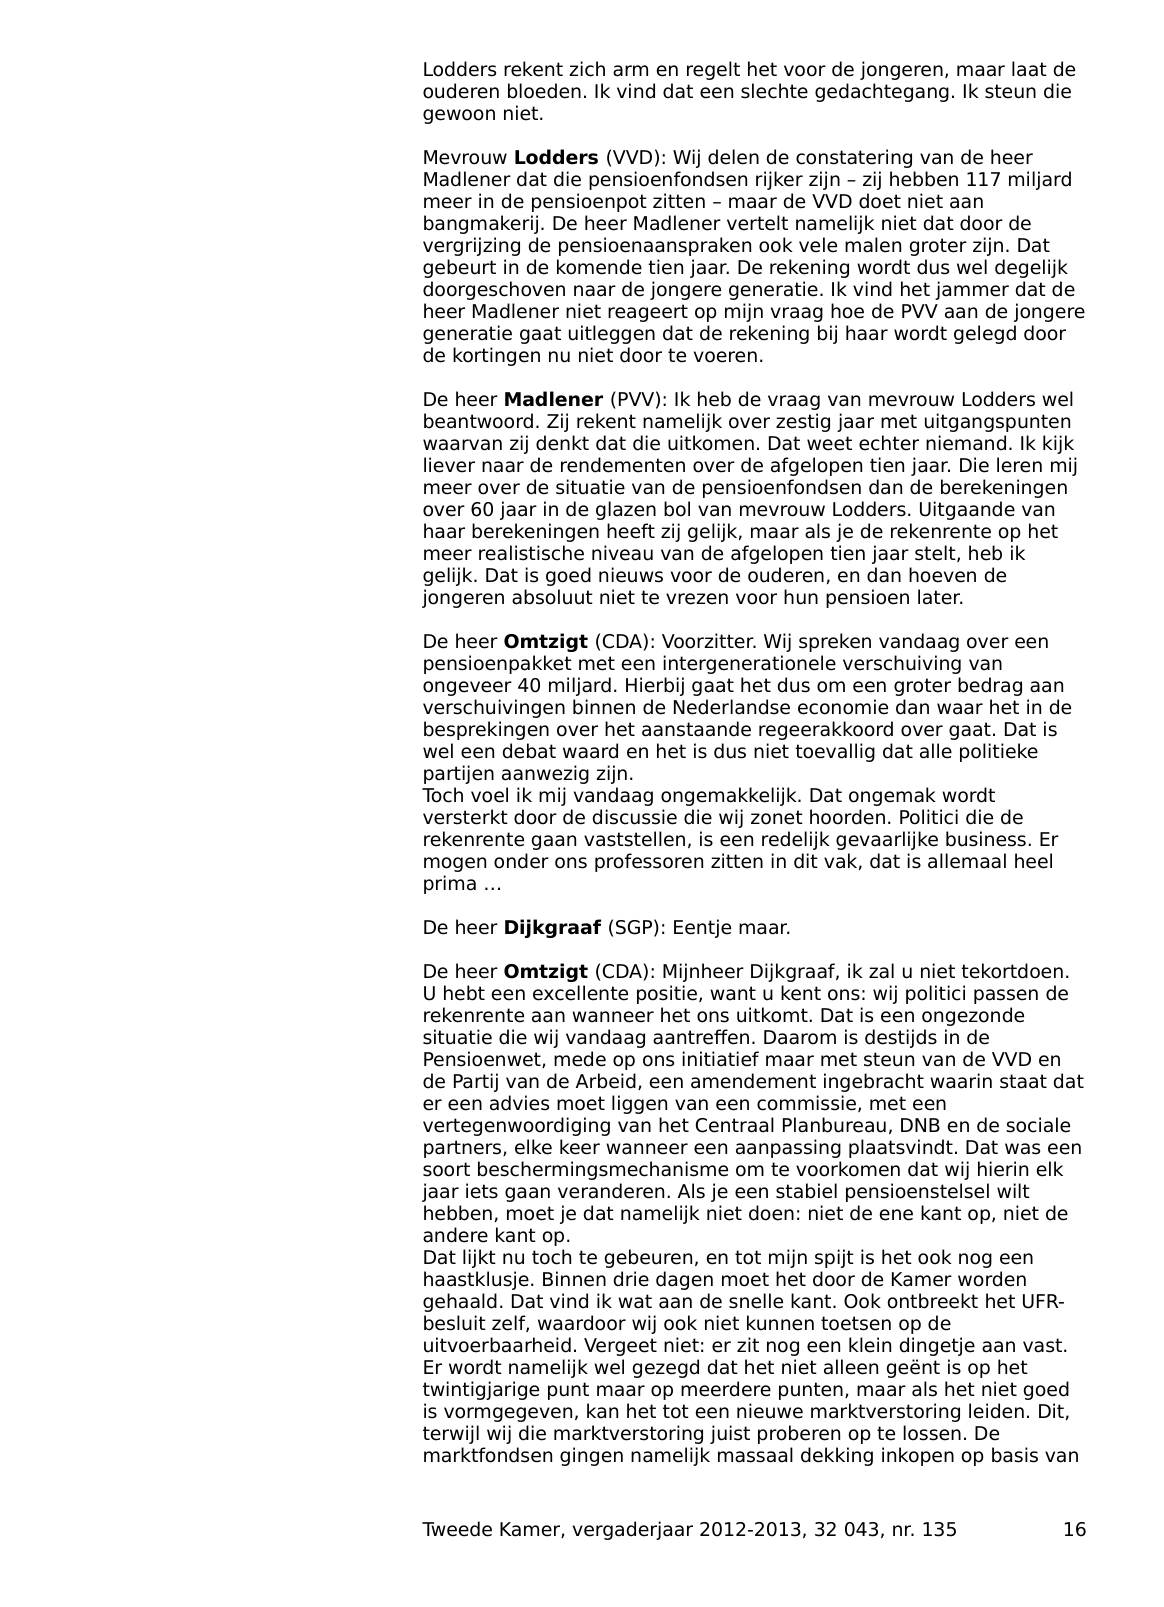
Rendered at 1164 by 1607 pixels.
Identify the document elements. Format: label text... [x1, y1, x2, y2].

text Lodders rekent zich arm en regelt het voor de jongeren, maar laat de ouderen bloeden. Ik vind dat een slechte gedachtegang. Ik steun die gewoon niet. [422, 59, 1087, 125]
text De heer Omtzigt (CDA): Mijnheer Dijkgraaf, ik zal u niet tekortdoen. U hebt een excellente positie, want u kent ons: wij politici passen de rekenrente aan wanneer het ons uitkomt. Dat is een ongezonde situatie die wij vandaag aantreffen. Daarom is destijds in de Pensioenwet, mede op ons initiatief maar met steun van de VVD en de Partij van de Arbeid, een amendement ingebracht waarin staat dat er een advies moet liggen van een commissie, met een vertegenwoordiging van het Centraal Planbureau, DNB en de sociale partners, elke keer wanneer een aanpassing plaatsvindt. Dat was een soort beschermingsmechanisme om te voorkomen dat wij hierin elk jaar iets gaan veranderen. Als je een stabiel pensioenstelsel wilt hebben, moet je dat namelijk niet doen: niet de ene kant op, niet de andere kant op. [422, 961, 1087, 1247]
text Mevrouw Lodders (VVD): Wij delen de constatering van de heer Madlener dat die pensioenfondsen rijker zijn – zij hebben 117 miljard meer in de pensioenpot zitten – maar de VVD doet niet aan bangmakerij. De heer Madlener vertelt namelijk niet dat door de vergrijzing de pensioenaanspraken ook vele malen groter zijn. Dat gebeurt in de komende tien jaar. De rekening wordt dus wel degelijk doorgeschoven naar de jongere generatie. Ik vind het jammer dat de heer Madlener niet reageert op mijn vraag hoe de PVV aan de jongere generatie gaat uitleggen dat de rekening bij haar wordt gelegd door de kortingen nu niet door te voeren. [422, 147, 1087, 367]
text Dat lijkt nu toch te gebeuren, en tot mijn spijt is het ook nog een haastklusje. Binnen drie dagen moet het door de Kamer worden gehaald. Dat vind ik wat aan de snelle kant. Ook ontbreekt het UFR-besluit zelf, waardoor wij ook niet kunnen toetsen op de uitvoerbaarheid. Vergeet niet: er zit nog een klein dingetje aan vast. Er wordt namelijk wel gezegd dat het niet alleen geënt is op het twintigjarige punt maar op meerdere punten, maar als het niet goed is vormgegeven, kan het tot een nieuwe marktverstoring leiden. Dit, terwijl wij die marktverstoring juist proberen op te lossen. De marktfondsen gingen namelijk massaal dekking inkopen op basis van [422, 1247, 1087, 1467]
text Toch voel ik mij vandaag ongemakkelijk. Dat ongemak wordt versterkt door de discussie die wij zonet hoorden. Politici die de rekenrente gaan vaststellen, is een redelijk gevaarlijke business. Er mogen onder ons professoren zitten in dit vak, dat is allemaal heel prima … [422, 785, 1087, 895]
text De heer Madlener (PVV): Ik heb de vraag van mevrouw Lodders wel beantwoord. Zij rekent namelijk over zestig jaar met uitgangspunten waarvan zij denkt dat die uitkomen. Dat weet echter niemand. Ik kijk liever naar de rendementen over de afgelopen tien jaar. Die leren mij meer over de situatie van de pensioenfondsen dan de berekeningen over 60 jaar in de glazen bol van mevrouw Lodders. Uitgaande van haar berekeningen heeft zij gelijk, maar als je de rekenrente op het meer realistische niveau van de afgelopen tien jaar stelt, heb ik gelijk. Dat is goed nieuws voor de ouderen, en dan hoeven de jongeren absoluut niet te vrezen voor hun pensioen later. [422, 389, 1087, 609]
text De heer Omtzigt (CDA): Voorzitter. Wij spreken vandaag over een pensioenpakket met een intergenerationele verschuiving van ongeveer 40 miljard. Hierbij gaat het dus om een groter bedrag aan verschuivingen binnen de Nederlandse economie dan waar het in de besprekingen over het aanstaande regeerakkoord over gaat. Dat is wel een debat waard en het is dus niet toevallig dat alle politieke partijen aanwezig zijn. [422, 631, 1087, 785]
text De heer Dijkgraaf (SGP): Eentje maar. [422, 917, 1087, 939]
